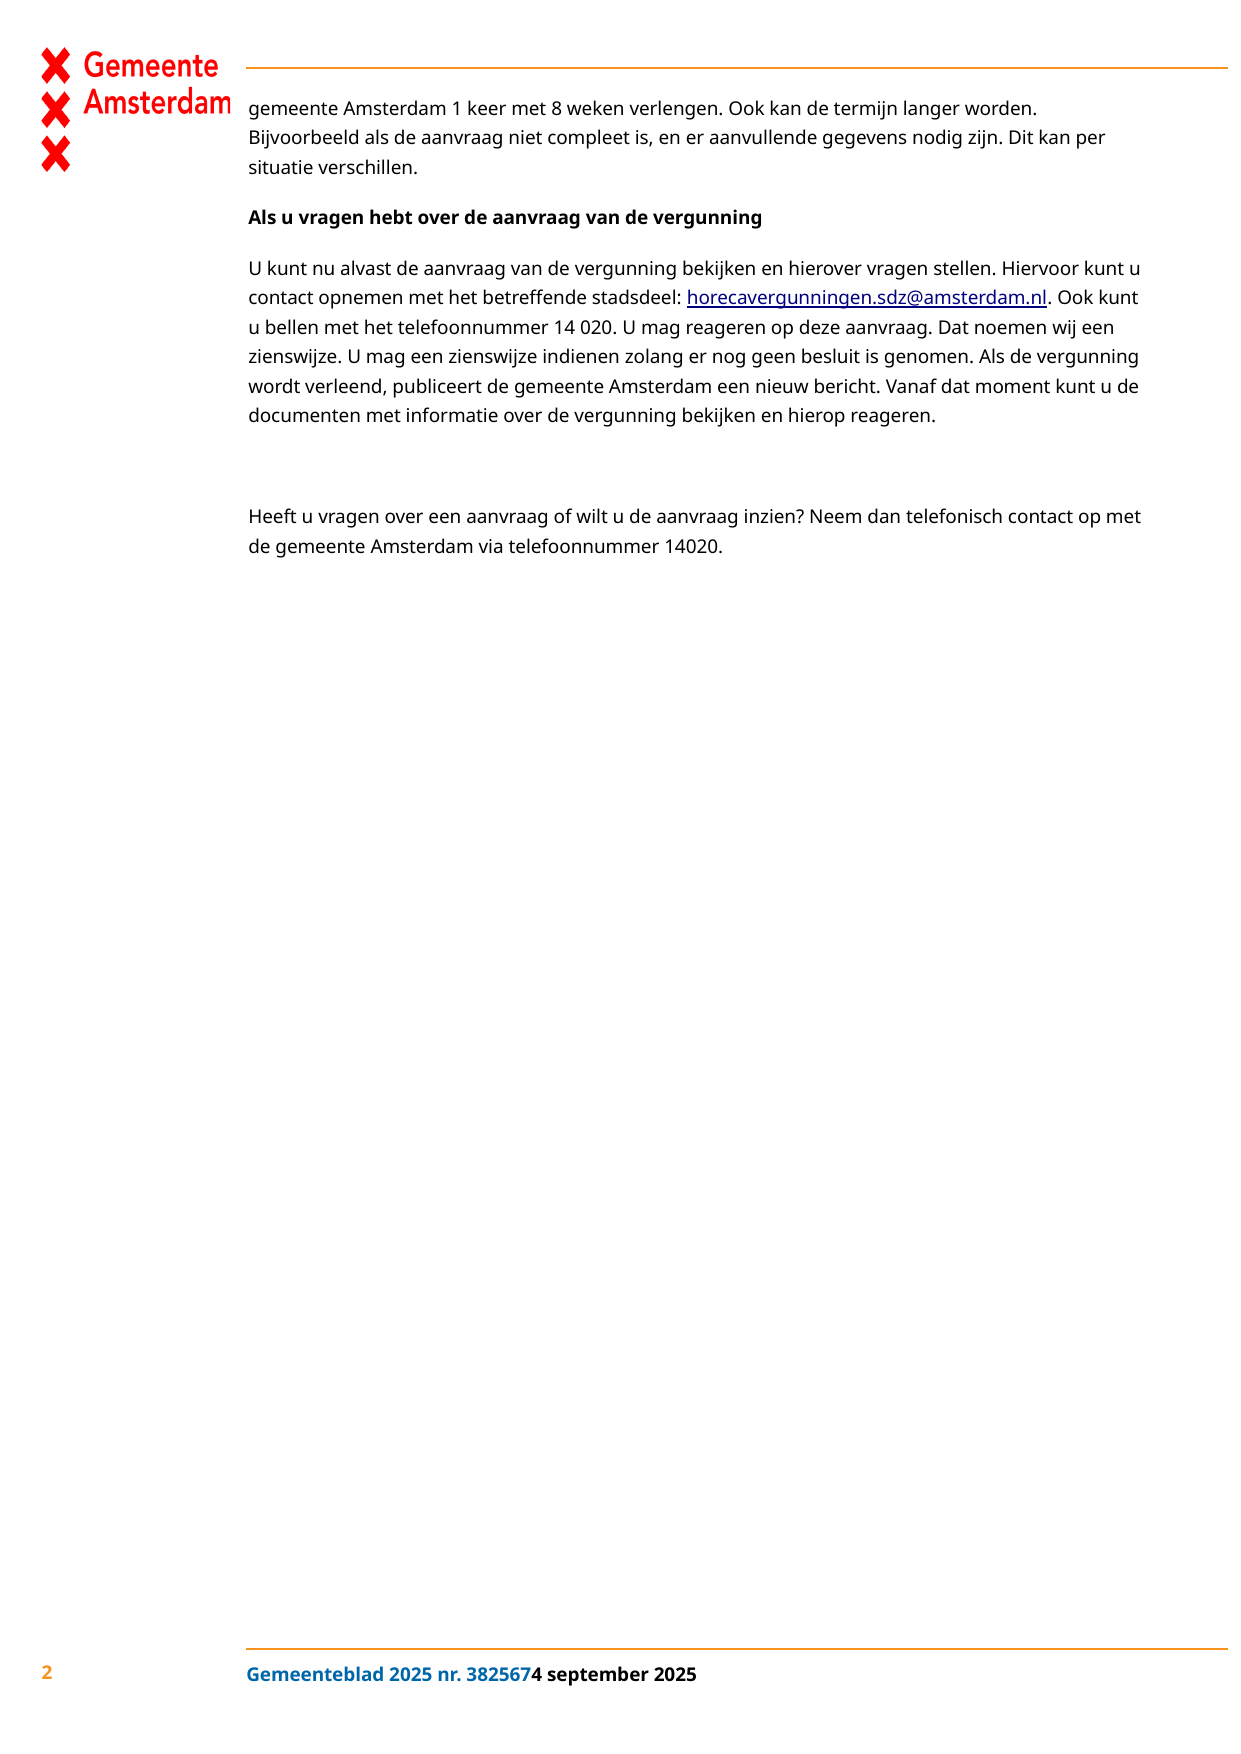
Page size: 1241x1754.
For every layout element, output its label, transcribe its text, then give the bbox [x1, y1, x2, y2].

picture [41, 47, 231, 172]
text Als u vragen hebt over de aanvraag van de vergunning [248, 204, 1152, 230]
text Heeft u vragen over een aanvraag of wilt u de aanvraag inzien? Neem dan telefonisch contact op met de gemeente Amsterdam via telefoonnummer 14020. [248, 503, 1152, 559]
text U kunt nu alvast de aanvraag van de vergunning bekijken en hierover vragen stellen. Hiervoor kunt u contact opnemen met het betreffende stadsdeel: horecavergunningen.sdz@amsterdam.nl. Ook kunt u bellen met het telefoonnummer 14 020. U mag reageren op deze aanvraag. Dat noemen wij een zienswijze. U mag een zienswijze indienen zolang er nog geen besluit is genomen. Als de vergunning wordt verleend, publiceert de gemeente Amsterdam een nieuw bericht. Vanaf dat moment kunt u de documenten met informatie over de vergunning bekijken en hierop reageren. [248, 255, 1152, 428]
text gemeente Amsterdam 1 keer met 8 weken verlengen. Ook kan de termijn langer worden. Bijvoorbeeld als de aanvraag niet compleet is, en er aanvullende gegevens nodig zijn. Dit kan per situatie verschillen. [248, 95, 1152, 180]
